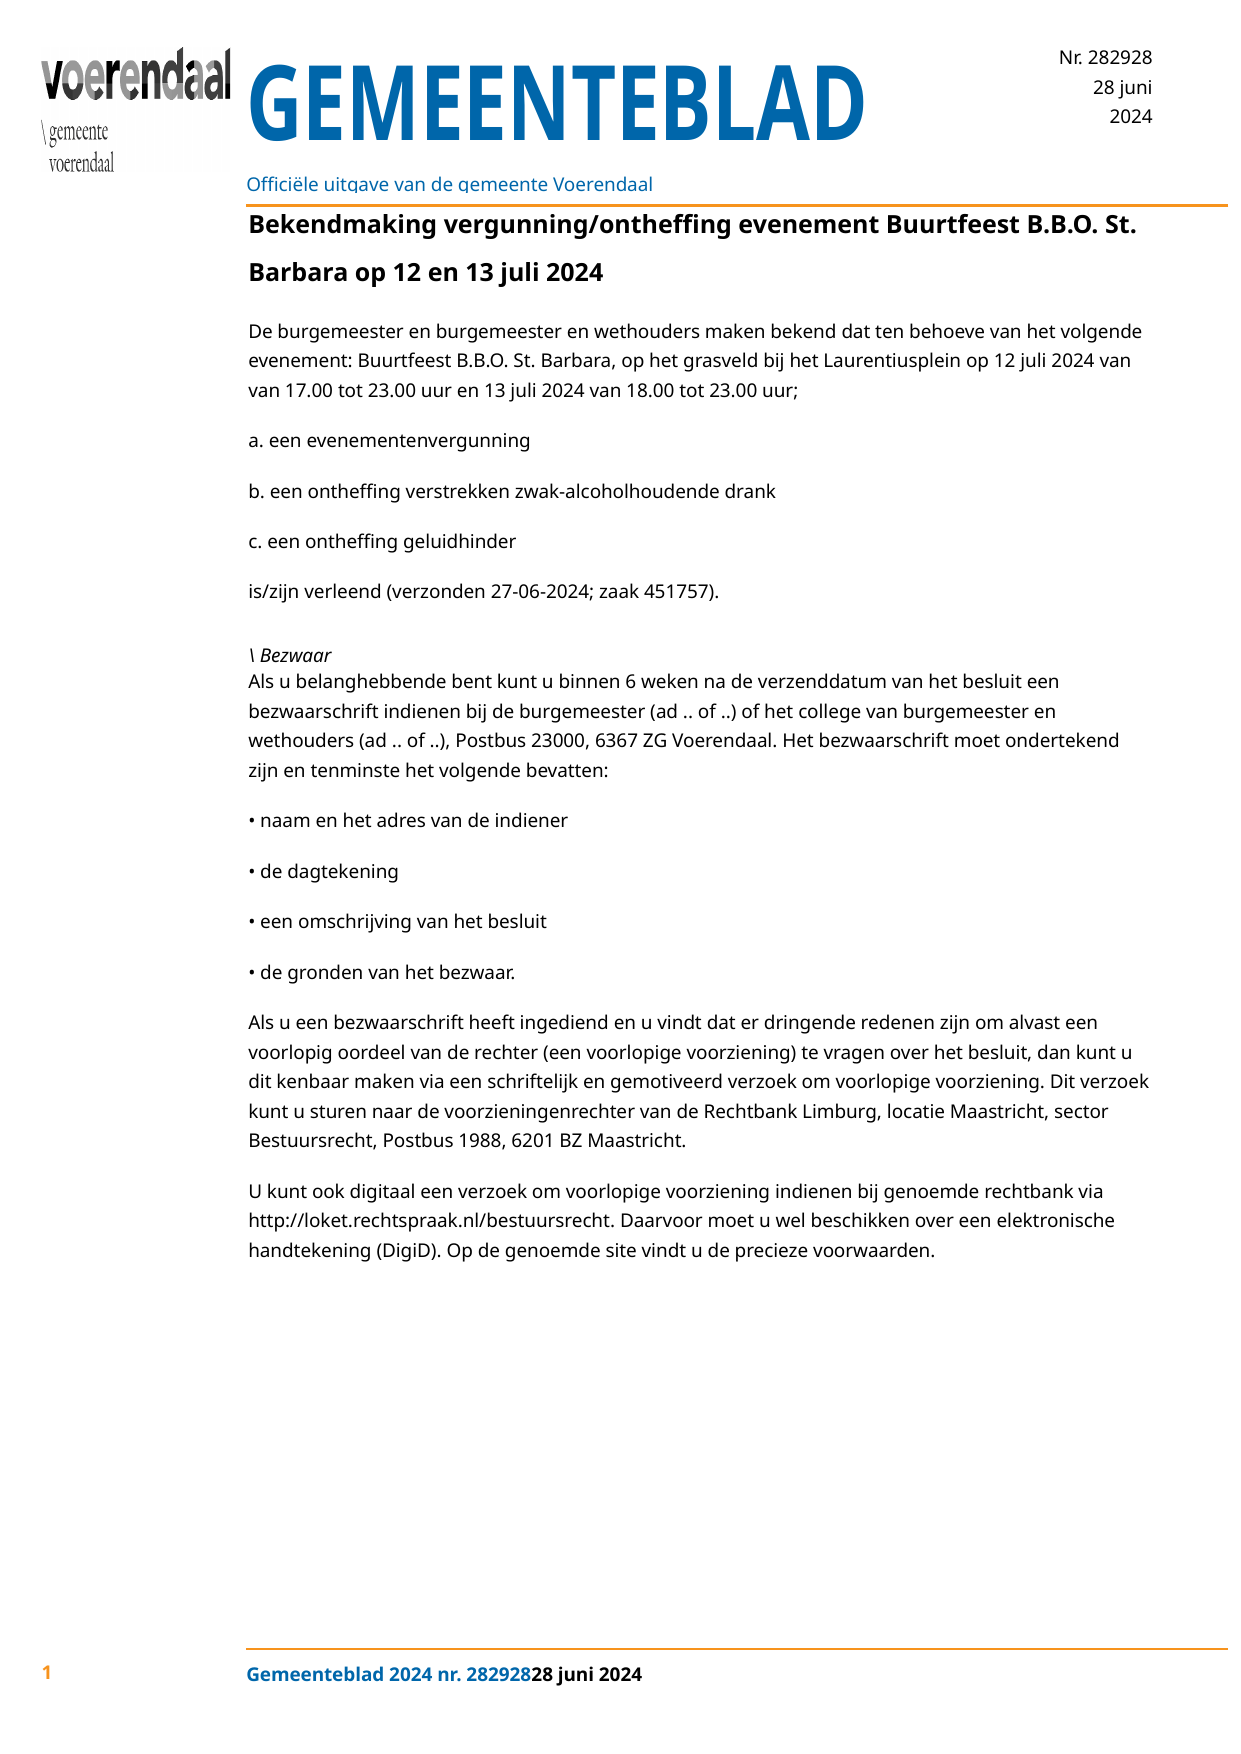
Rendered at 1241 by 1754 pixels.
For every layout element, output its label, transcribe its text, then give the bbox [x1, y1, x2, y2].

text • een omschrijving van het besluit [248, 908, 1152, 934]
text \ Bezwaar [248, 643, 1152, 668]
text • de dagtekening [248, 858, 1152, 884]
text De burgemeester en burgemeester en wethouders maken bekend dat ten behoeve van het volgende evenement: Buurtfeest B.B.O. St. Barbara, op het grasveld bij het Laurentiusplein op 12 juli 2024 van van 17.00 tot 23.00 uur en 13 juli 2024 van 18.00 tot 23.00 uur; [248, 318, 1152, 403]
text Als u een bezwaarschrift heeft ingediend en u vindt dat er dringende redenen zijn om alvast een voorlopig oordeel van de rechter (een voorlopige voorziening) te vragen over het besluit, dan kunt u dit kenbaar maken via een schriftelijk en gemotiveerd verzoek om voorlopige voorziening. Dit verzoek kunt u sturen naar de voorzieningenrechter van de Rechtbank Limburg, locatie Maastricht, sector Bestuursrecht, Postbus 1988, 6201 BZ Maastricht. [248, 1009, 1152, 1153]
text is/zijn verleend (verzonden 27-06-2024; zaak 451757). [248, 579, 1152, 604]
text Bekendmaking vergunning/ontheffing evenement Buurtfeest B.B.O. St. Barbara op 12 en 13 juli 2024 [248, 207, 1152, 288]
text • de gronden van het bezwaar. [248, 959, 1152, 984]
text Als u belanghebbende bent kunt u binnen 6 weken na de verzenddatum van het besluit een bezwaarschrift indienen bij de burgemeester (ad .. of ..) of het college van burgemeester en wethouders (ad .. of ..), Postbus 23000, 6367 ZG Voerendaal. Het bezwaarschrift moet ondertekend zijn en tenminste het volgende bevatten: [248, 668, 1152, 783]
text U kunt ook digitaal een verzoek om voorlopige voorziening indienen bij genoemde rechtbank via http://loket.rechtspraak.nl/bestuursrecht. Daarvoor moet u wel beschikken over een elektronische handtekening (DigiD). Op de genoemde site vindt u de precieze voorwaarden. [248, 1178, 1152, 1263]
text a. een evenementenvergunning [248, 427, 1152, 453]
text • naam en het adres van de indiener [248, 808, 1152, 833]
text c. een ontheffing geluidhinder [248, 528, 1152, 554]
picture [41, 47, 231, 172]
text b. een ontheffing verstrekken zwak-alcoholhoudende drank [248, 478, 1152, 504]
